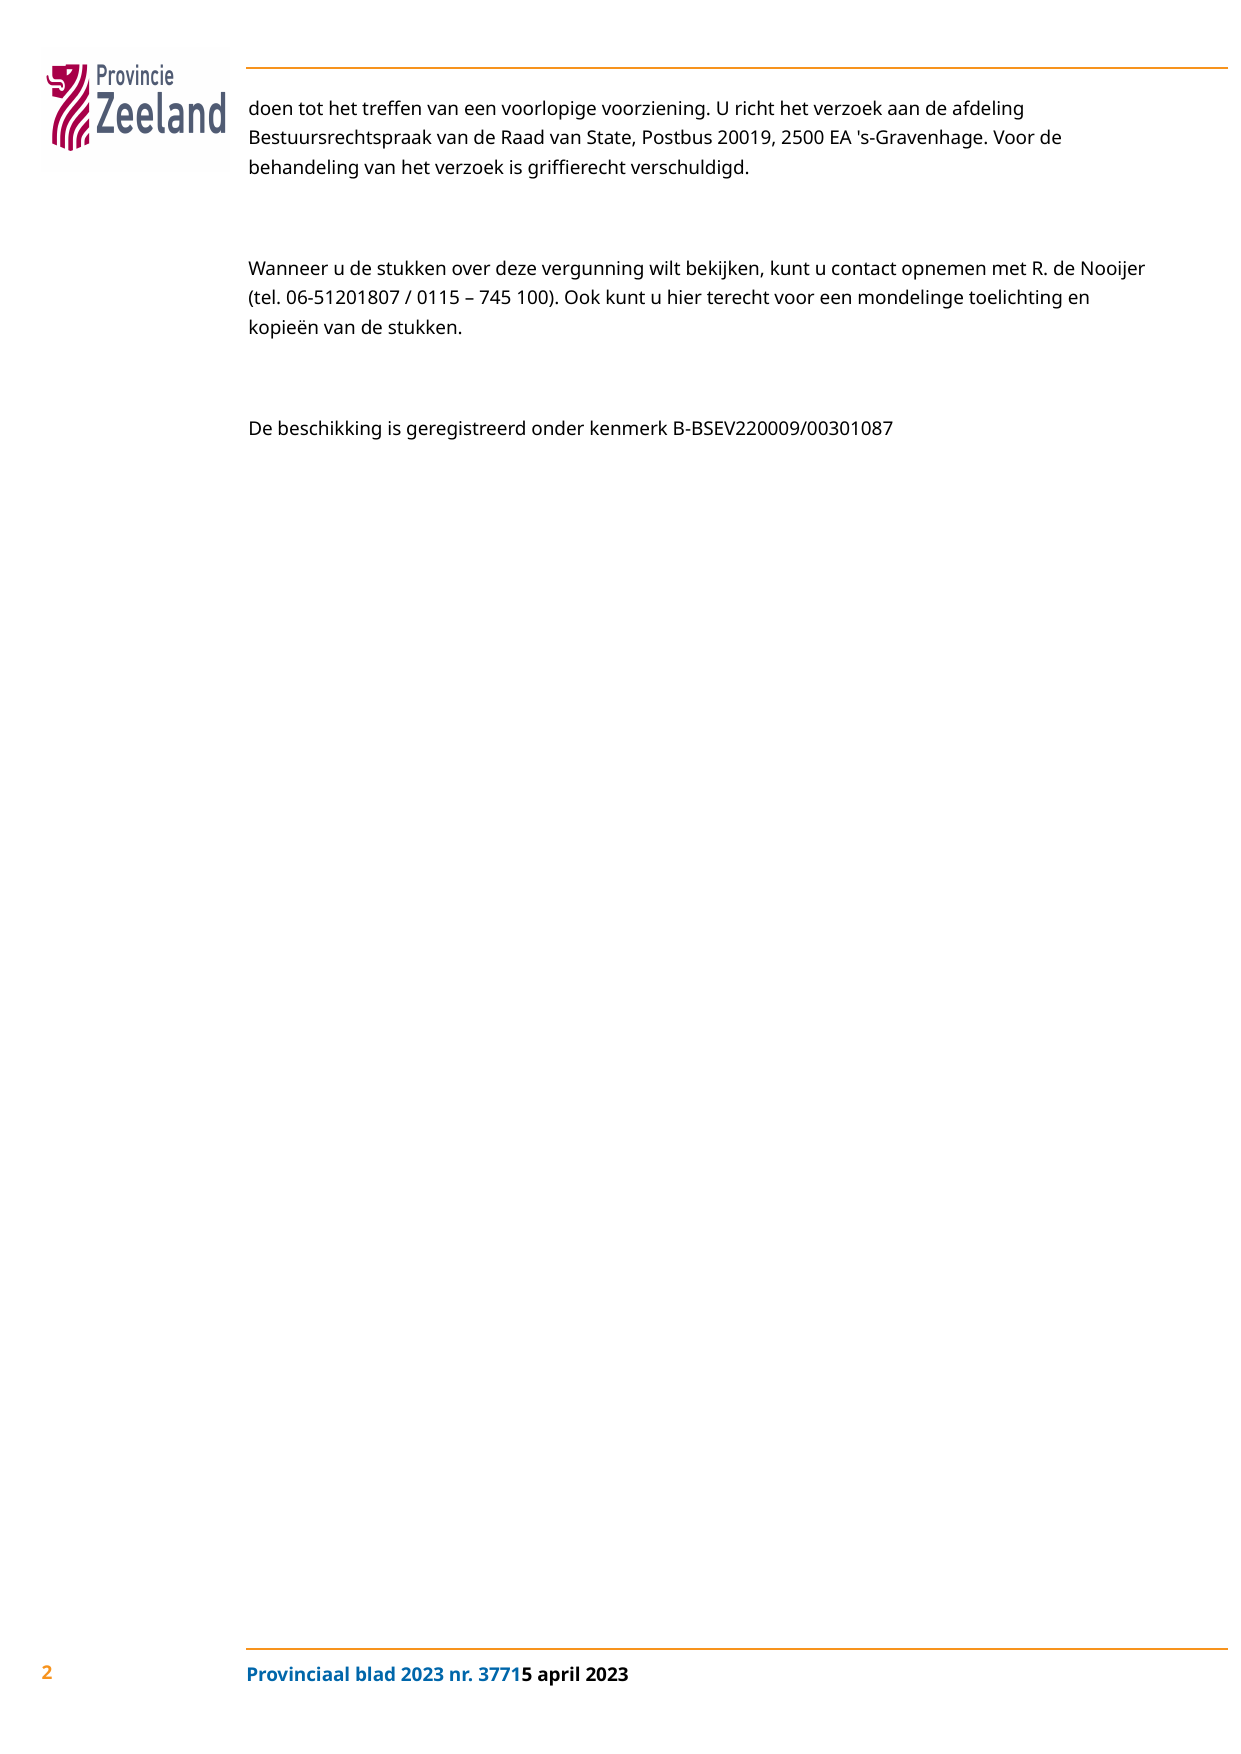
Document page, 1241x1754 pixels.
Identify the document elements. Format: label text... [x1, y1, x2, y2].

text Wanneer u de stukken over deze vergunning wilt bekijken, kunt u contact opnemen met R. de Nooijer (tel. 06-51201807 / 0115 – 745 100). Ook kunt u hier terecht voor een mondelinge toelichting en kopieën van de stukken. [248, 255, 1152, 340]
text De beschikking is geregistreerd onder kenmerk B-BSEV220009/00301087 [248, 415, 1152, 441]
text doen tot het treffen van een voorlopige voorziening. U richt het verzoek aan de afdeling Bestuursrechtspraak van de Raad van State, Postbus 20019, 2500 EA 's-Gravenhage. Voor de behandeling van het verzoek is griffierecht verschuldigd. [248, 95, 1152, 180]
picture [41, 47, 231, 172]
